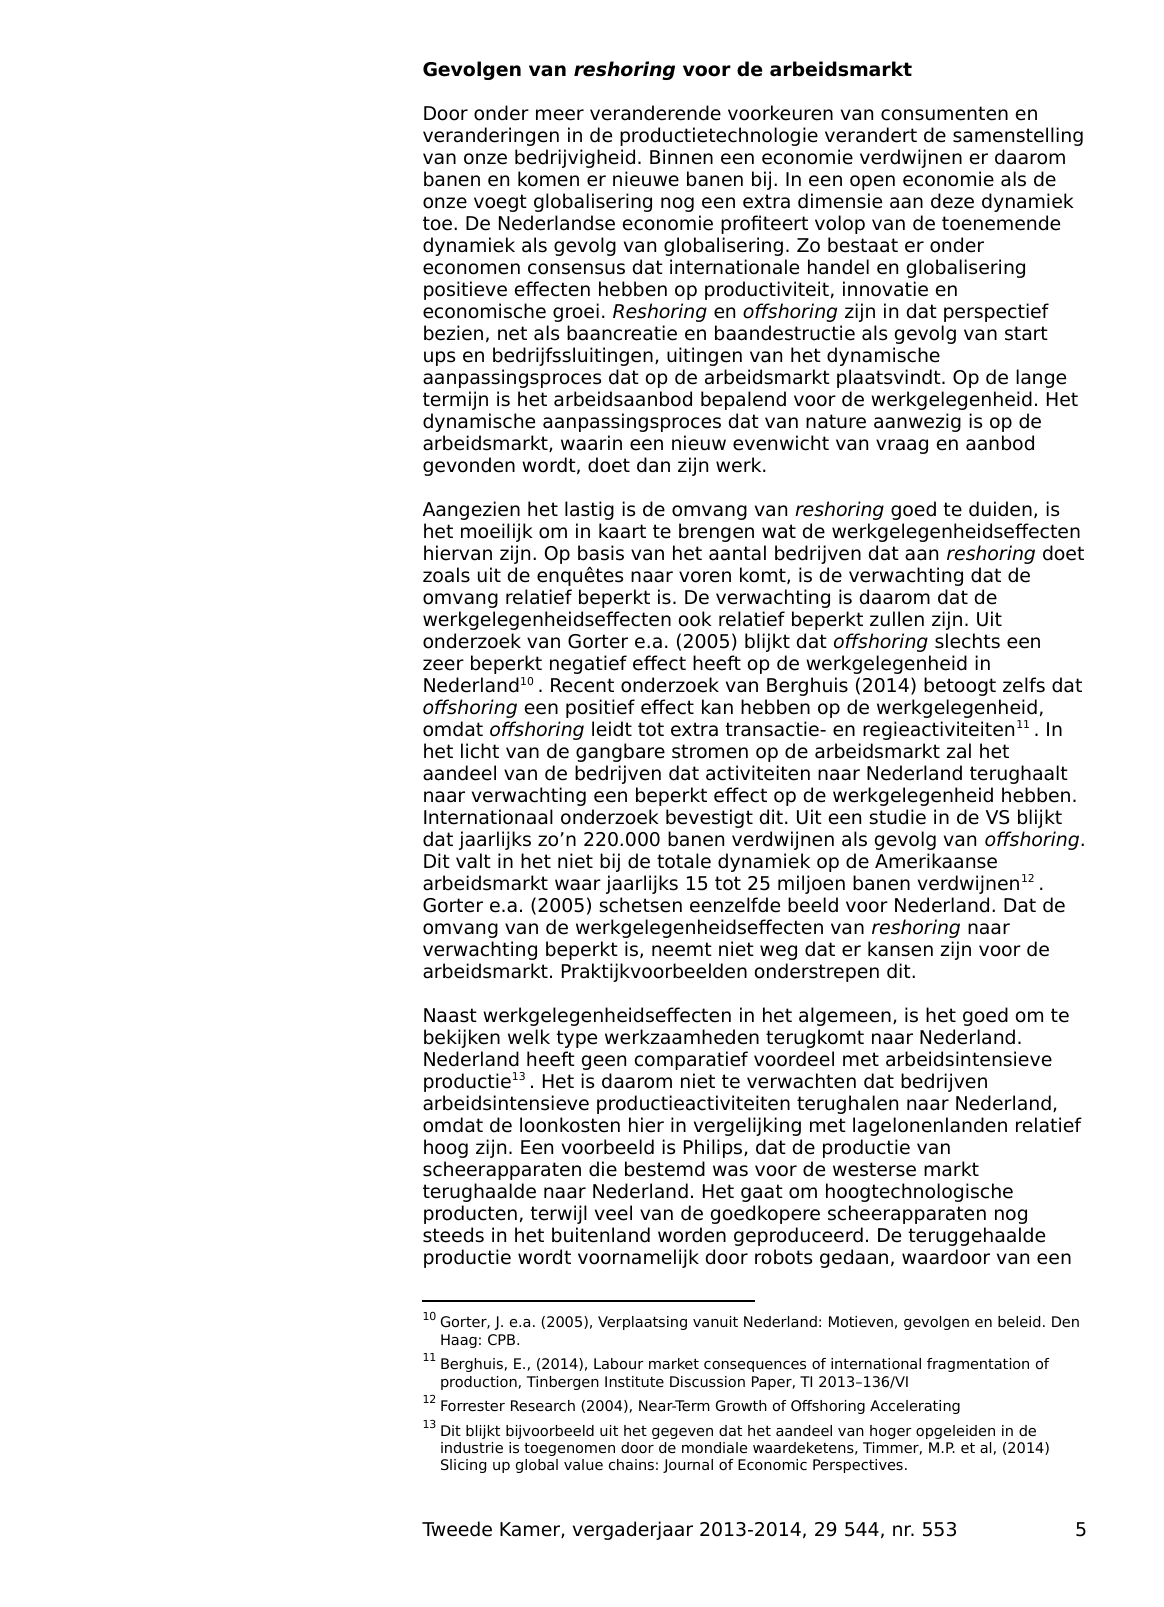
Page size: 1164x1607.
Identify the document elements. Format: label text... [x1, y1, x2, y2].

text Aangezien het lastig is de omvang van reshoring goed te duiden, is het moeilijk om in kaart te brengen wat de werkgelegenheidseffecten hiervan zijn. Op basis van het aantal bedrijven dat aan reshoring doet zoals uit de enquêtes naar voren komt, is de verwachting dat de omvang relatief beperkt is. De verwachting is daarom dat de werkgelegenheidseffecten ook relatief beperkt zullen zijn. Uit onderzoek van Gorter e.a. (2005) blijkt dat offshoring slechts een zeer beperkt negatief effect heeft op de werkgelegenheid in Nederland. Recent onderzoek van Berghuis (2014) betoogt zelfs dat offshoring een positief effect kan hebben op de werkgelegenheid, omdat offshoring leidt tot extra transactie- en regieactiviteiten. In het licht van de gangbare stromen op de arbeidsmarkt zal het aandeel van de bedrijven dat activiteiten naar Nederland terughaalt naar verwachting een beperkt effect op de werkgelegenheid hebben. Internationaal onderzoek bevestigt dit. Uit een studie in de VS blijkt dat jaarlijks zo’n 220.000 banen verdwijnen als gevolg van offshoring. Dit valt in het niet bij de totale dynamiek op de Amerikaanse arbeidsmarkt waar jaarlijks 15 tot 25 miljoen banen verdwijnen. Gorter e.a. (2005) schetsen eenzelfde beeld voor Nederland. Dat de omvang van de werkgelegenheidseffecten van reshoring naar verwachting beperkt is, neemt niet weg dat er kansen zijn voor de arbeidsmarkt. Praktijkvoorbeelden onderstrepen dit. [422, 499, 1087, 983]
text Berghuis, E., (2014), Labour market consequences of international fragmentation of production, Tinbergen Institute Discussion Paper, TI 2013–136/VI [422, 1352, 1087, 1391]
text Naast werkgelegenheidseffecten in het algemeen, is het goed om te bekijken welk type werkzaamheden terugkomt naar Nederland. Nederland heeft geen comparatief voordeel met arbeidsintensieve productie. Het is daarom niet te verwachten dat bedrijven arbeidsintensieve productieactiviteiten terughalen naar Nederland, omdat de loonkosten hier in vergelijking met lagelonenlanden relatief hoog zijn. Een voorbeeld is Philips, dat de productie van scheerapparaten die bestemd was voor de westerse markt terughaalde naar Nederland. Het gaat om hoogtechnologische producten, terwijl veel van de goedkopere scheerapparaten nog steeds in het buitenland worden geproduceerd. De teruggehaalde productie wordt voornamelijk door robots gedaan, waardoor van een [422, 1005, 1087, 1268]
text Forrester Research (2004), Near-Term Growth of Offshoring Accelerating [422, 1393, 1087, 1416]
text Gorter, J. e.a. (2005), Verplaatsing vanuit Nederland: Motieven, gevolgen en beleid. Den Haag: CPB. [422, 1310, 1087, 1349]
text Door onder meer veranderende voorkeuren van consumenten en veranderingen in de productietechnologie verandert de samenstelling van onze bedrijvigheid. Binnen een economie verdwijnen er daarom banen en komen er nieuwe banen bij. In een open economie als de onze voegt globalisering nog een extra dimensie aan deze dynamiek toe. De Nederlandse economie profiteert volop van de toenemende dynamiek als gevolg van globalisering. Zo bestaat er onder economen consensus dat internationale handel en globalisering positieve effecten hebben op productiviteit, innovatie en economische groei. Reshoring en offshoring zijn in dat perspectief bezien, net als baancreatie en baandestructie als gevolg van start ups en bedrijfssluitingen, uitingen van het dynamische aanpassingsproces dat op de arbeidsmarkt plaatsvindt. Op de lange termijn is het arbeidsaanbod bepalend voor de werkgelegenheid. Het dynamische aanpassingsproces dat van nature aanwezig is op de arbeidsmarkt, waarin een nieuw evenwicht van vraag en aanbod gevonden wordt, doet dan zijn werk. [422, 103, 1087, 477]
text Dit blijkt bijvoorbeeld uit het gegeven dat het aandeel van hoger opgeleiden in de industrie is toegenomen door de mondiale waardeketens, Timmer, M.P. et al, (2014) Slicing up global value chains: Journal of Economic Perspectives. [422, 1418, 1087, 1474]
subtitle Gevolgen van reshoring voor de arbeidsmarkt [422, 59, 1087, 81]
